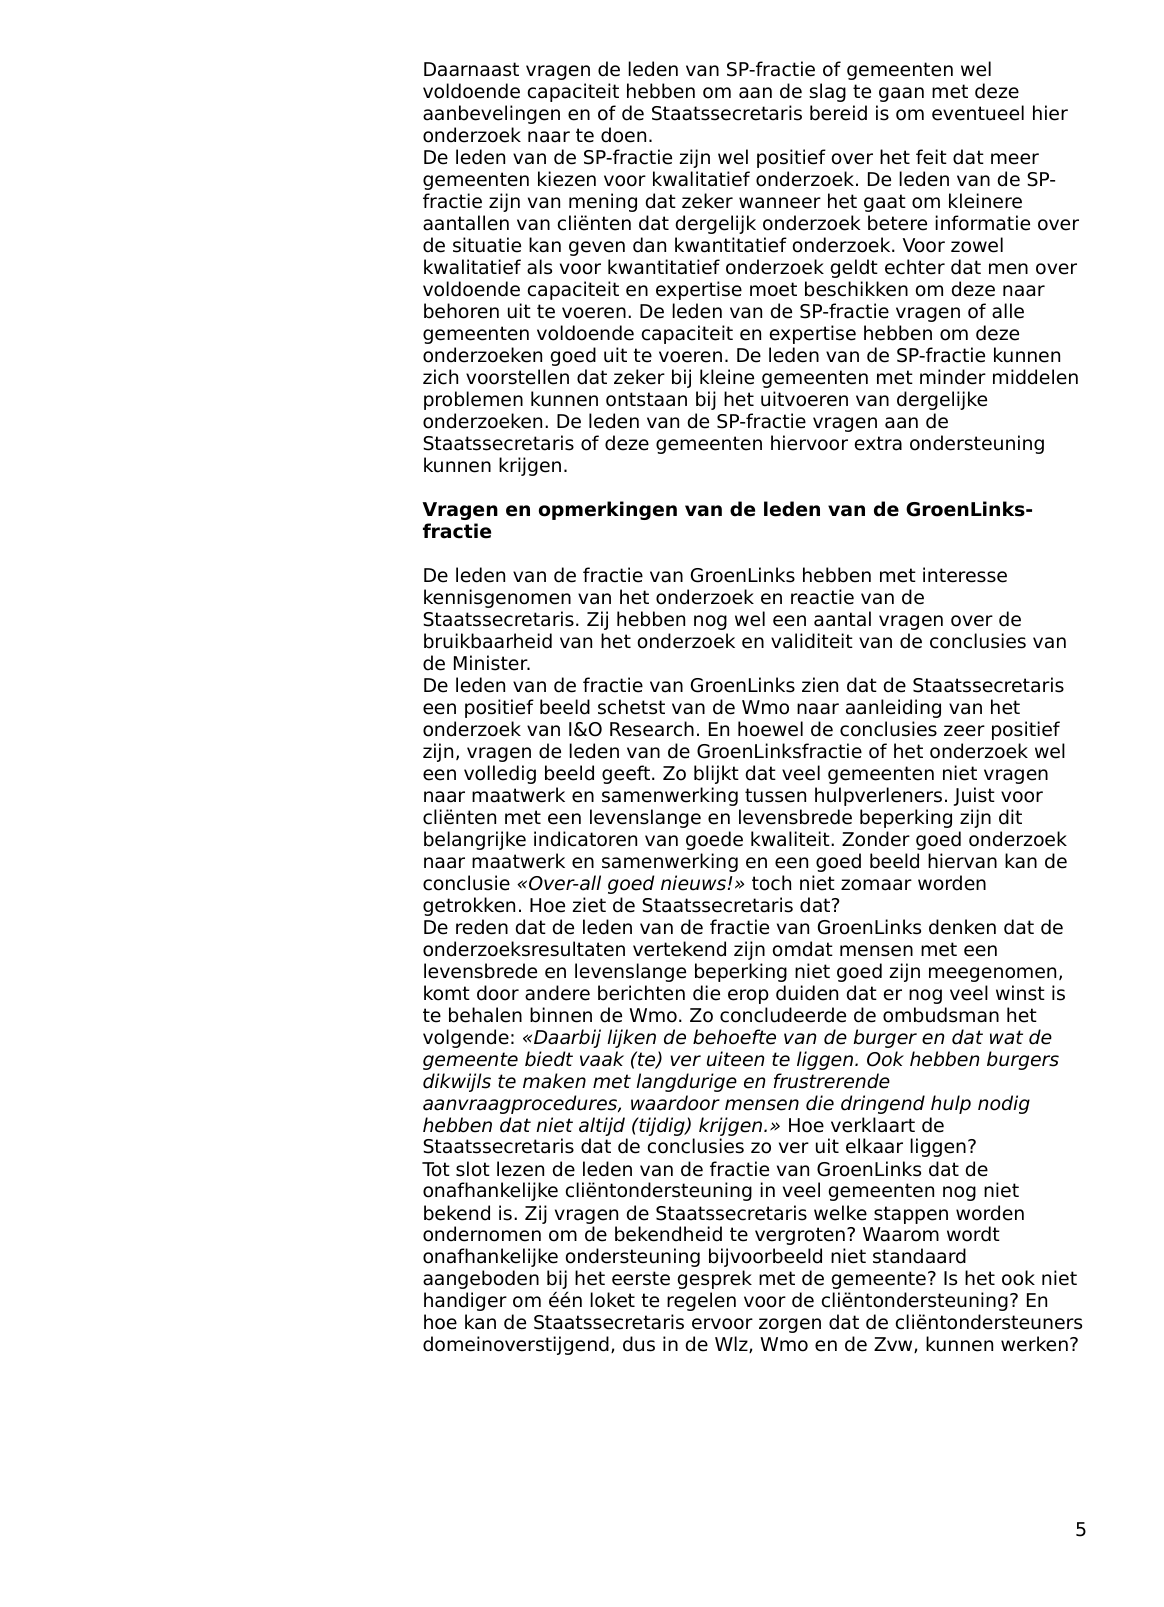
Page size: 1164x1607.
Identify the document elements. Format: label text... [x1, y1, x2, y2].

subtitle Vragen en opmerkingen van de leden van de GroenLinks-fractie [422, 499, 1087, 543]
text Tot slot lezen de leden van de fractie van GroenLinks dat de onafhankelijke cliëntondersteuning in veel gemeenten nog niet bekend is. Zij vragen de Staatssecretaris welke stappen worden ondernomen om de bekendheid te vergroten? Waarom wordt onafhankelijke ondersteuning bijvoorbeeld niet standaard aangeboden bij het eerste gesprek met de gemeente? Is het ook niet handiger om één loket te regelen voor de cliëntondersteuning? En hoe kan de Staatssecretaris ervoor zorgen dat de cliëntondersteuners domeinoverstijgend, dus in de Wlz, Wmo en de Zvw, kunnen werken? [422, 1158, 1087, 1356]
text De leden van de SP-fractie zijn wel positief over het feit dat meer gemeenten kiezen voor kwalitatief onderzoek. De leden van de SP-fractie zijn van mening dat zeker wanneer het gaat om kleinere aantallen van cliënten dat dergelijk onderzoek betere informatie over de situatie kan geven dan kwantitatief onderzoek. Voor zowel kwalitatief als voor kwantitatief onderzoek geldt echter dat men over voldoende capaciteit en expertise moet beschikken om deze naar behoren uit te voeren. De leden van de SP-fractie vragen of alle gemeenten voldoende capaciteit en expertise hebben om deze onderzoeken goed uit te voeren. De leden van de SP-fractie kunnen zich voorstellen dat zeker bij kleine gemeenten met minder middelen problemen kunnen ontstaan bij het uitvoeren van dergelijke onderzoeken. De leden van de SP-fractie vragen aan de Staatssecretaris of deze gemeenten hiervoor extra ondersteuning kunnen krijgen. [422, 147, 1087, 477]
text De reden dat de leden van de fractie van GroenLinks denken dat de onderzoeksresultaten vertekend zijn omdat mensen met een levensbrede en levenslange beperking niet goed zijn meegenomen, komt door andere berichten die erop duiden dat er nog veel winst is te behalen binnen de Wmo. Zo concludeerde de ombudsman het volgende: «Daarbij lijken de behoefte van de burger en dat wat de gemeente biedt vaak (te) ver uiteen te liggen. Ook hebben burgers dikwijls te maken met langdurige en frustrerende aanvraagprocedures, waardoor mensen die dringend hulp nodig hebben dat niet altijd (tijdig) krijgen.» Hoe verklaart de Staatssecretaris dat de conclusies zo ver uit elkaar liggen? [422, 917, 1087, 1158]
text De leden van de fractie van GroenLinks hebben met interesse kennisgenomen van het onderzoek en reactie van de Staatssecretaris. Zij hebben nog wel een aantal vragen over de bruikbaarheid van het onderzoek en validiteit van de conclusies van de Minister. [422, 565, 1087, 675]
text De leden van de fractie van GroenLinks zien dat de Staatssecretaris een positief beeld schetst van de Wmo naar aanleiding van het onderzoek van I&O Research. En hoewel de conclusies zeer positief zijn, vragen de leden van de GroenLinksfractie of het onderzoek wel een volledig beeld geeft. Zo blijkt dat veel gemeenten niet vragen naar maatwerk en samenwerking tussen hulpverleners. Juist voor cliënten met een levenslange en levensbrede beperking zijn dit belangrijke indicatoren van goede kwaliteit. Zonder goed onderzoek naar maatwerk en samenwerking en een goed beeld hiervan kan de conclusie «Over-all goed nieuws!» toch niet zomaar worden getrokken. Hoe ziet de Staatssecretaris dat? [422, 675, 1087, 917]
text Daarnaast vragen de leden van SP-fractie of gemeenten wel voldoende capaciteit hebben om aan de slag te gaan met deze aanbevelingen en of de Staatssecretaris bereid is om eventueel hier onderzoek naar te doen. [422, 59, 1087, 147]
